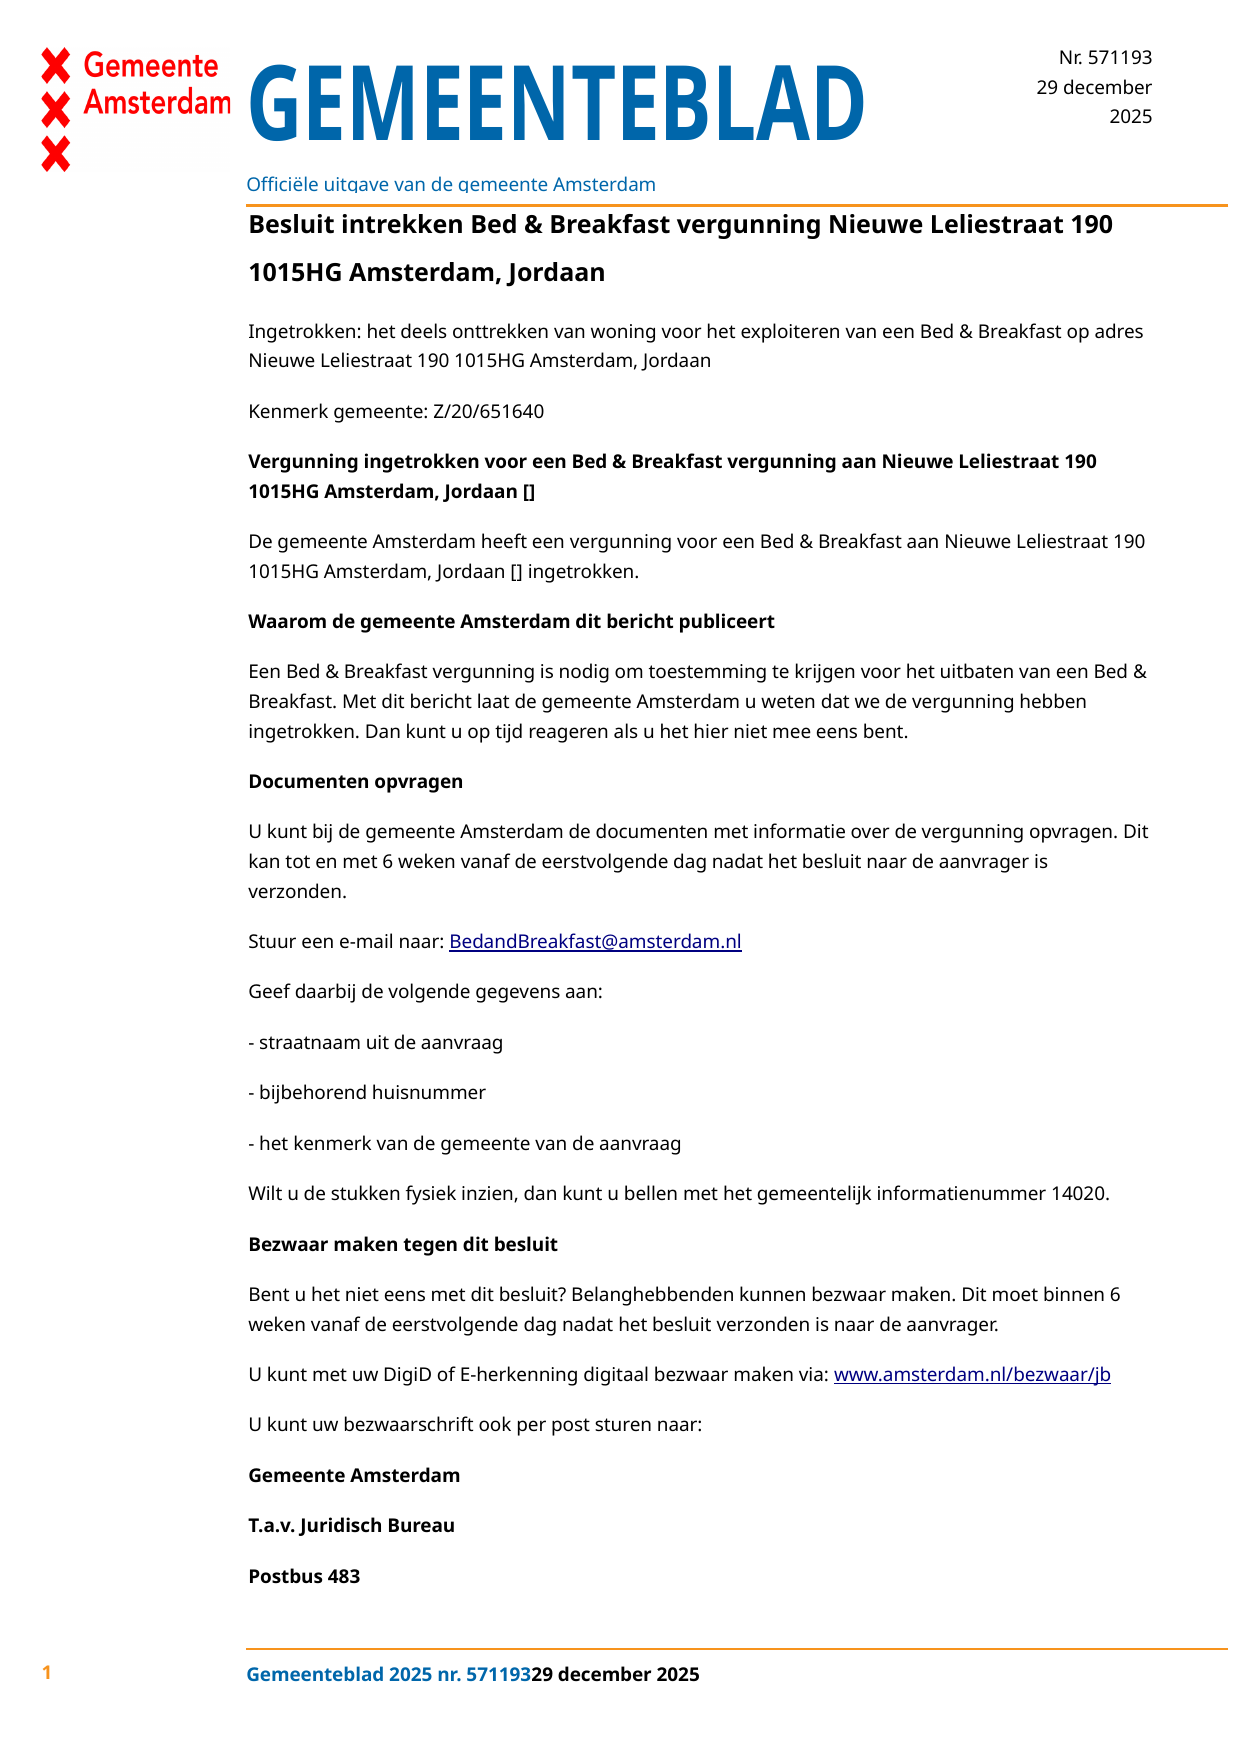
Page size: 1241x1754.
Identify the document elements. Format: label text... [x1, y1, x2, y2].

text De gemeente Amsterdam heeft een vergunning voor een Bed & Breakfast aan Nieuwe Leliestraat 190 1015HG Amsterdam, Jordaan [] ingetrokken. [248, 528, 1152, 584]
text U kunt uw bezwaarschrift ook per post sturen naar: [248, 1412, 1152, 1437]
text U kunt bij de gemeente Amsterdam de documenten met informatie over de vergunning opvragen. Dit kan tot en met 6 weken vanaf de eerstvolgende dag nadat het besluit naar de aanvrager is verzonden. [248, 819, 1152, 904]
text T.a.v. Juridisch Bureau [248, 1512, 1152, 1538]
text Gemeente Amsterdam [248, 1462, 1152, 1488]
text Ingetrokken: het deels onttrekken van woning voor het exploiteren van een Bed & Breakfast op adres Nieuwe Leliestraat 190 1015HG Amsterdam, Jordaan [248, 318, 1152, 373]
text - het kenmerk van de gemeente van de aanvraag [248, 1130, 1152, 1156]
text Postbus 483 [248, 1563, 1152, 1589]
text Stuur een e-mail naar: BedandBreakfast@amsterdam.nl [248, 928, 1152, 954]
text Geef daarbij de volgende gegevens aan: [248, 979, 1152, 1004]
text - straatnaam uit de aanvraag [248, 1029, 1152, 1055]
picture [41, 47, 231, 172]
text Waarom de gemeente Amsterdam dit bericht publiceert [248, 608, 1152, 634]
text Wilt u de stukken fysiek inzien, dan kunt u bellen met het gemeentelijk informatienummer 14020. [248, 1180, 1152, 1206]
text Documenten opvragen [248, 768, 1152, 794]
text Bent u het niet eens met dit besluit? Belanghebbenden kunnen bezwaar maken. Dit moet binnen 6 weken vanaf de eerstvolgende dag nadat het besluit verzonden is naar de aanvrager. [248, 1281, 1152, 1337]
text Vergunning ingetrokken voor een Bed & Breakfast vergunning aan Nieuwe Leliestraat 190 1015HG Amsterdam, Jordaan [] [248, 448, 1152, 504]
text Een Bed & Breakfast vergunning is nodig om toestemming te krijgen voor het uitbaten van een Bed & Breakfast. Met dit bericht laat de gemeente Amsterdam u weten dat we de vergunning hebben ingetrokken. Dan kunt u op tijd reageren als u het hier niet mee eens bent. [248, 659, 1152, 744]
text U kunt met uw DigiD of E-herkenning digitaal bezwaar maken via: www.amsterdam.nl/bezwaar/jb [248, 1361, 1152, 1387]
text Kenmerk gemeente: Z/20/651640 [248, 398, 1152, 424]
text - bijbehorend huisnummer [248, 1079, 1152, 1105]
text Bezwaar maken tegen dit besluit [248, 1231, 1152, 1257]
text Besluit intrekken Bed & Breakfast vergunning Nieuwe Leliestraat 190 1015HG Amsterdam, Jordaan [248, 207, 1152, 288]
